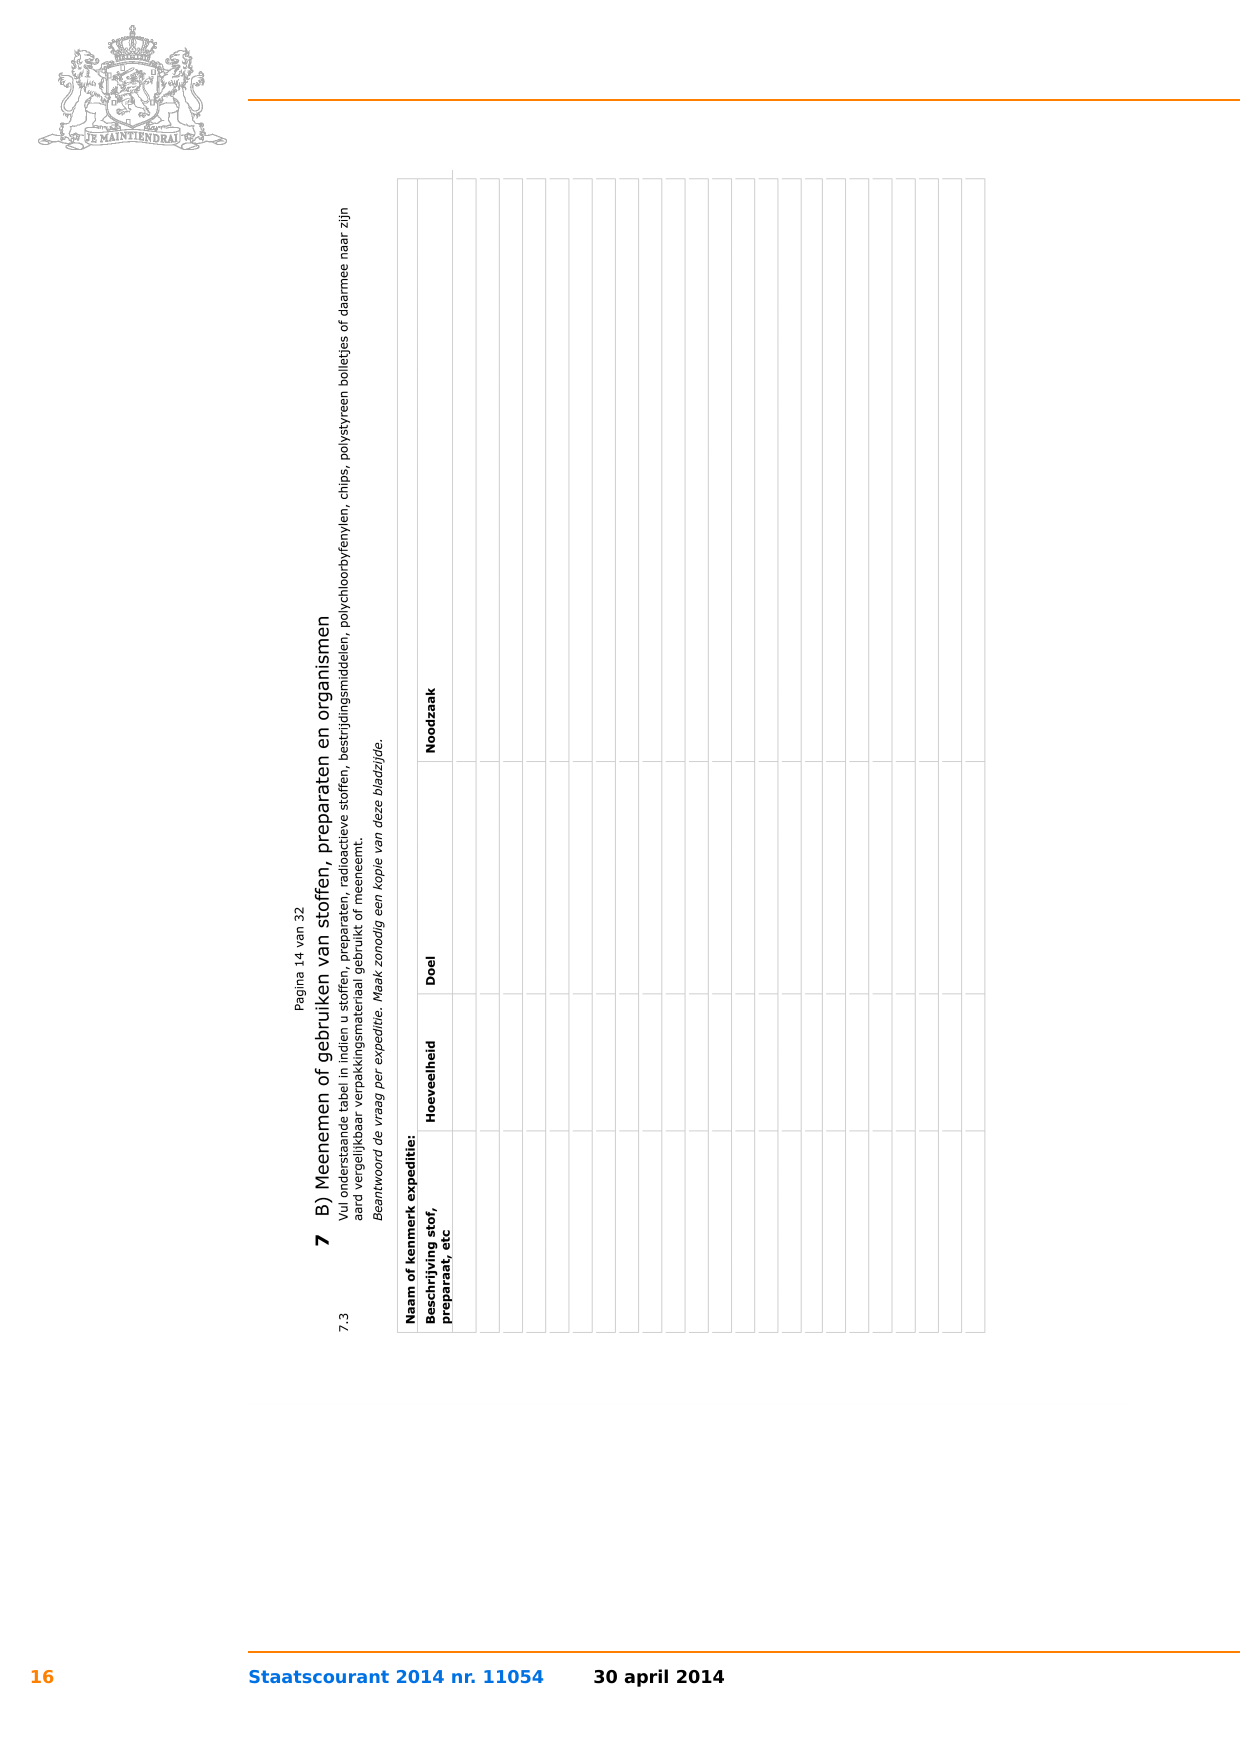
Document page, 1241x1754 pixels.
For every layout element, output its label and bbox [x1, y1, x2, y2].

picture [38, 25, 227, 150]
picture [248, 151, 1134, 1404]
